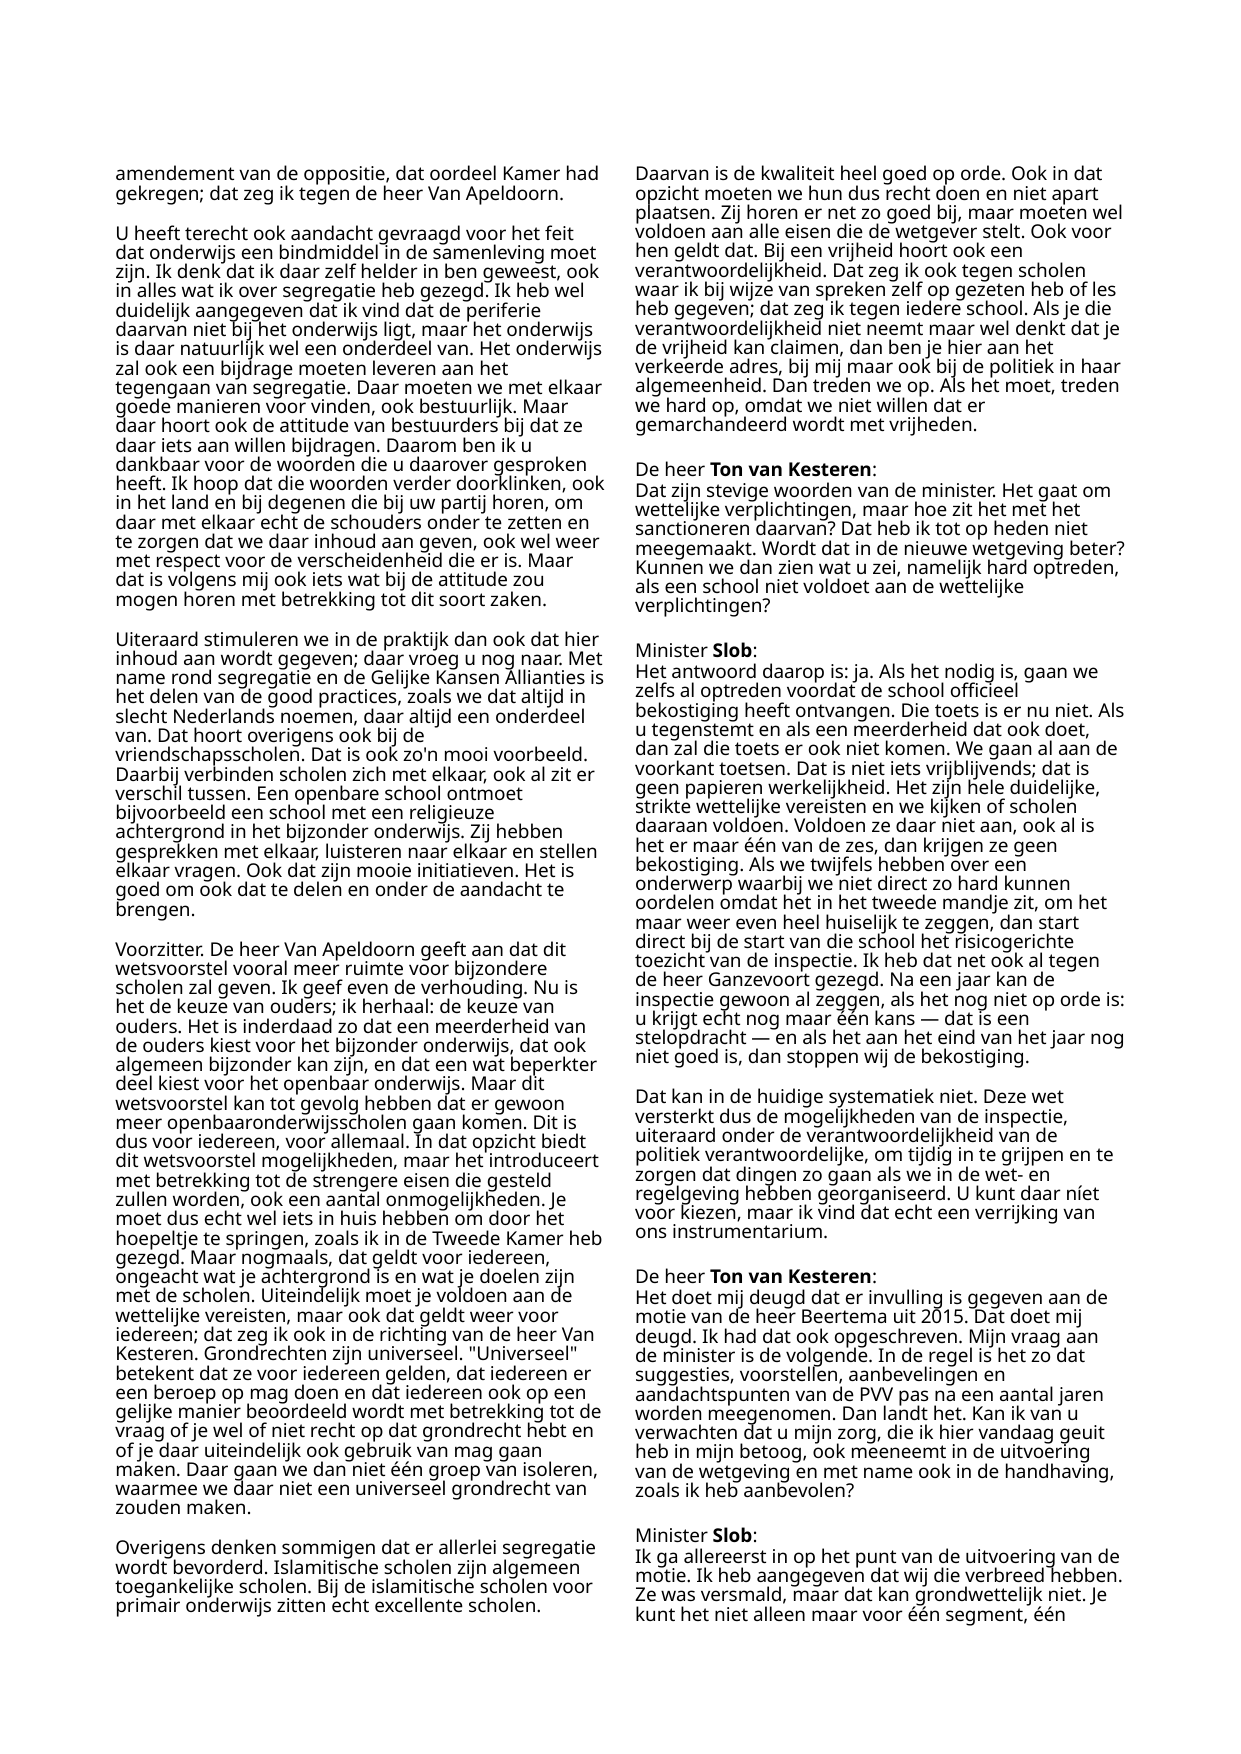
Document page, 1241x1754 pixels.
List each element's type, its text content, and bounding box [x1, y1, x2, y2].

text Dat zijn stevige woorden van de minister. Het gaat om wettelijke verplichtingen, maar hoe zit het met het sanctioneren daarvan? Dat heb ik tot op heden niet meegemaakt. Wordt dat in de nieuwe wetgeving beter? Kunnen we dan zien wat u zei, namelijk hard optreden, als een school niet voldoet aan de wettelijke verplichtingen? [635, 482, 1125, 617]
text U heeft terecht ook aandacht gevraagd voor het feit dat onderwijs een bindmiddel in de samenleving moet zijn. Ik denk dat ik daar zelf helder in ben geweest, ook in alles wat ik over segregatie heb gezegd. Ik heb wel duidelijk aangegeven dat ik vind dat de periferie daarvan niet bij het onderwijs ligt, maar het onderwijs is daar natuurlijk wel een onderdeel van. Het onderwijs zal ook een bijdrage moeten leveren aan het tegengaan van segregatie. Daar moeten we met elkaar goede manieren voor vinden, ook bestuurlijk. Maar daar hoort ook de attitude van bestuurders bij dat ze daar iets aan willen bijdragen. Daarom ben ik u dankbaar voor de woorden die u daarover gesproken heeft. Ik hoop dat die woorden verder doorklinken, ook in het land en bij degenen die bij uw partij horen, om daar met elkaar echt de schouders onder te zetten en te zorgen dat we daar inhoud aan geven, ook wel weer met respect voor de verscheidenheid die er is. Maar dat is volgens mij ook iets wat bij de attitude zou mogen horen met betrekking tot dit soort zaken. [115, 224, 605, 610]
text De heer Ton van Kesteren: [635, 1263, 1125, 1289]
text Het antwoord daarop is: ja. Als het nodig is, gaan we zelfs al optreden voordat de school officieel bekostiging heeft ontvangen. Die toets is er nu niet. Als u tegenstemt en als een meerderheid dat ook doet, dan zal die toets er ook niet komen. We gaan al aan de voorkant toetsen. Dat is niet iets vrijblijvends; dat is geen papieren werkelijkheid. Het zijn hele duidelijke, strikte wettelijke vereisten en we kijken of scholen daaraan voldoen. Voldoen ze daar niet aan, ook al is het er maar één van de zes, dan krijgen ze geen bekostiging. Als we twijfels hebben over een onderwerp waarbij we niet direct zo hard kunnen oordelen omdat het in het tweede mandje zit, om het maar weer even heel huiselijk te zeggen, dan start direct bij de start van die school het risicogerichte toezicht van de inspectie. Ik heb dat net ook al tegen de heer Ganzevoort gezegd. Na een jaar kan de inspectie gewoon al zeggen, als het nog niet op orde is: u krijgt echt nog maar één kans — dat is een stelopdracht — en als het aan het eind van het jaar nog niet goed is, dan stoppen wij de bekostiging. [635, 663, 1125, 1068]
text Uiteraard stimuleren we in de praktijk dan ook dat hier inhoud aan wordt gegeven; daar vroeg u nog naar. Met name rond segregatie en de Gelijke Kansen Allianties is het delen van de good practices, zoals we dat altijd in slecht Nederlands noemen, daar altijd een onderdeel van. Dat hoort overigens ook bij de vriendschapsscholen. Dat is ook zo'n mooi voorbeeld. Daarbij verbinden scholen zich met elkaar, ook al zit er verschil tussen. Een openbare school ontmoet bijvoorbeeld een school met een religieuze achtergrond in het bijzonder onderwijs. Zij hebben gesprekken met elkaar, luisteren naar elkaar en stellen elkaar vragen. Ook dat zijn mooie initiatieven. Het is goed om ook dat te delen en onder de aandacht te brengen. [115, 631, 605, 920]
text Daarvan is de kwaliteit heel goed op orde. Ook in dat opzicht moeten we hun dus recht doen en niet apart plaatsen. Zij horen er net zo goed bij, maar moeten wel voldoen aan alle eisen die de wetgever stelt. Ook voor hen geldt dat. Bij een vrijheid hoort ook een verantwoordelijkheid. Dat zeg ik ook tegen scholen waar ik bij wijze van spreken zelf op gezeten heb of les heb gegeven; dat zeg ik tegen iedere school. Als je die verantwoordelijkheid niet neemt maar wel denkt dat je de vrijheid kan claimen, dan ben je hier aan het verkeerde adres, bij mij maar ook bij de politiek in haar algemeenheid. Dan treden we op. Als het moet, treden we hard op, omdat we niet willen dat er gemarchandeerd wordt met vrijheden. [635, 165, 1125, 435]
text Het doet mij deugd dat er invulling is gegeven aan de motie van de heer Beertema uit 2015. Dat doet mij deugd. Ik had dat ook opgeschreven. Mijn vraag aan de minister is de volgende. In de regel is het zo dat suggesties, voorstellen, aanbevelingen en aandachtspunten van de PVV pas na een aantal jaren worden meegenomen. Dan landt het. Kan ik van u verwachten dat u mijn zorg, die ik hier vandaag geuit heb in mijn betoog, ook meeneemt in de uitvoering van de wetgeving en met name ook in de handhaving, zoals ik heb aanbevolen? [635, 1289, 1125, 1501]
text Minister Slob: [635, 1522, 1125, 1548]
text amendement van de oppositie, dat oordeel Kamer had gekregen; dat zeg ik tegen de heer Van Apeldoorn. [115, 165, 605, 204]
text De heer Ton van Kesteren: [635, 456, 1125, 482]
text Overigens denken sommigen dat er allerlei segregatie wordt bevorderd. Islamitische scholen zijn algemeen toegankelijke scholen. Bij de islamitische scholen voor primair onderwijs zitten echt excellente scholen. [115, 1539, 605, 1616]
text Ik ga allereerst in op het punt van de uitvoering van de motie. Ik heb aangegeven dat wij die verbreed hebben. Ze was versmald, maar dat kan grondwettelijk niet. Je kunt het niet alleen maar voor één segment, één [635, 1548, 1125, 1625]
text Voorzitter. De heer Van Apeldoorn geeft aan dat dit wetsvoorstel vooral meer ruimte voor bijzondere scholen zal geven. Ik geef even de verhouding. Nu is het de keuze van ouders; ik herhaal: de keuze van ouders. Het is inderdaad zo dat een meerderheid van de ouders kiest voor het bijzonder onderwijs, dat ook algemeen bijzonder kan zijn, en dat een wat beperkter deel kiest voor het openbaar onderwijs. Maar dit wetsvoorstel kan tot gevolg hebben dat er gewoon meer openbaaronderwijsscholen gaan komen. Dit is dus voor iedereen, voor allemaal. In dat opzicht biedt dit wetsvoorstel mogelijkheden, maar het introduceert met betrekking tot de strengere eisen die gesteld zullen worden, ook een aantal onmogelijkheden. Je moet dus echt wel iets in huis hebben om door het hoepeltje te springen, zoals ik in de Tweede Kamer heb gezegd. Maar nogmaals, dat geldt voor iedereen, ongeacht wat je achtergrond is en wat je doelen zijn met de scholen. Uiteindelijk moet je voldoen aan de wettelijke vereisten, maar ook dat geldt weer voor iedereen; dat zeg ik ook in de richting van de heer Van Kesteren. Grondrechten zijn universeel. "Universeel" betekent dat ze voor iedereen gelden, dat iedereen er een beroep op mag doen en dat iedereen ook op een gelijke manier beoordeeld wordt met betrekking tot de vraag of je wel of niet recht op dat grondrecht hebt en of je daar uiteindelijk ook gebruik van mag gaan maken. Daar gaan we dan niet één groep van isoleren, waarmee we daar niet een universeel grondrecht van zouden maken. [115, 941, 605, 1519]
text Dat kan in de huidige systematiek niet. Deze wet versterkt dus de mogelijkheden van de inspectie, uiteraard onder de verantwoordelijkheid van de politiek verantwoordelijke, om tijdig in te grijpen en te zorgen dat dingen zo gaan als we in de wet- en regelgeving hebben georganiseerd. U kunt daar níet voor kiezen, maar ik vind dat echt een verrijking van ons instrumentarium. [635, 1088, 1125, 1243]
text Minister Slob: [635, 637, 1125, 663]
